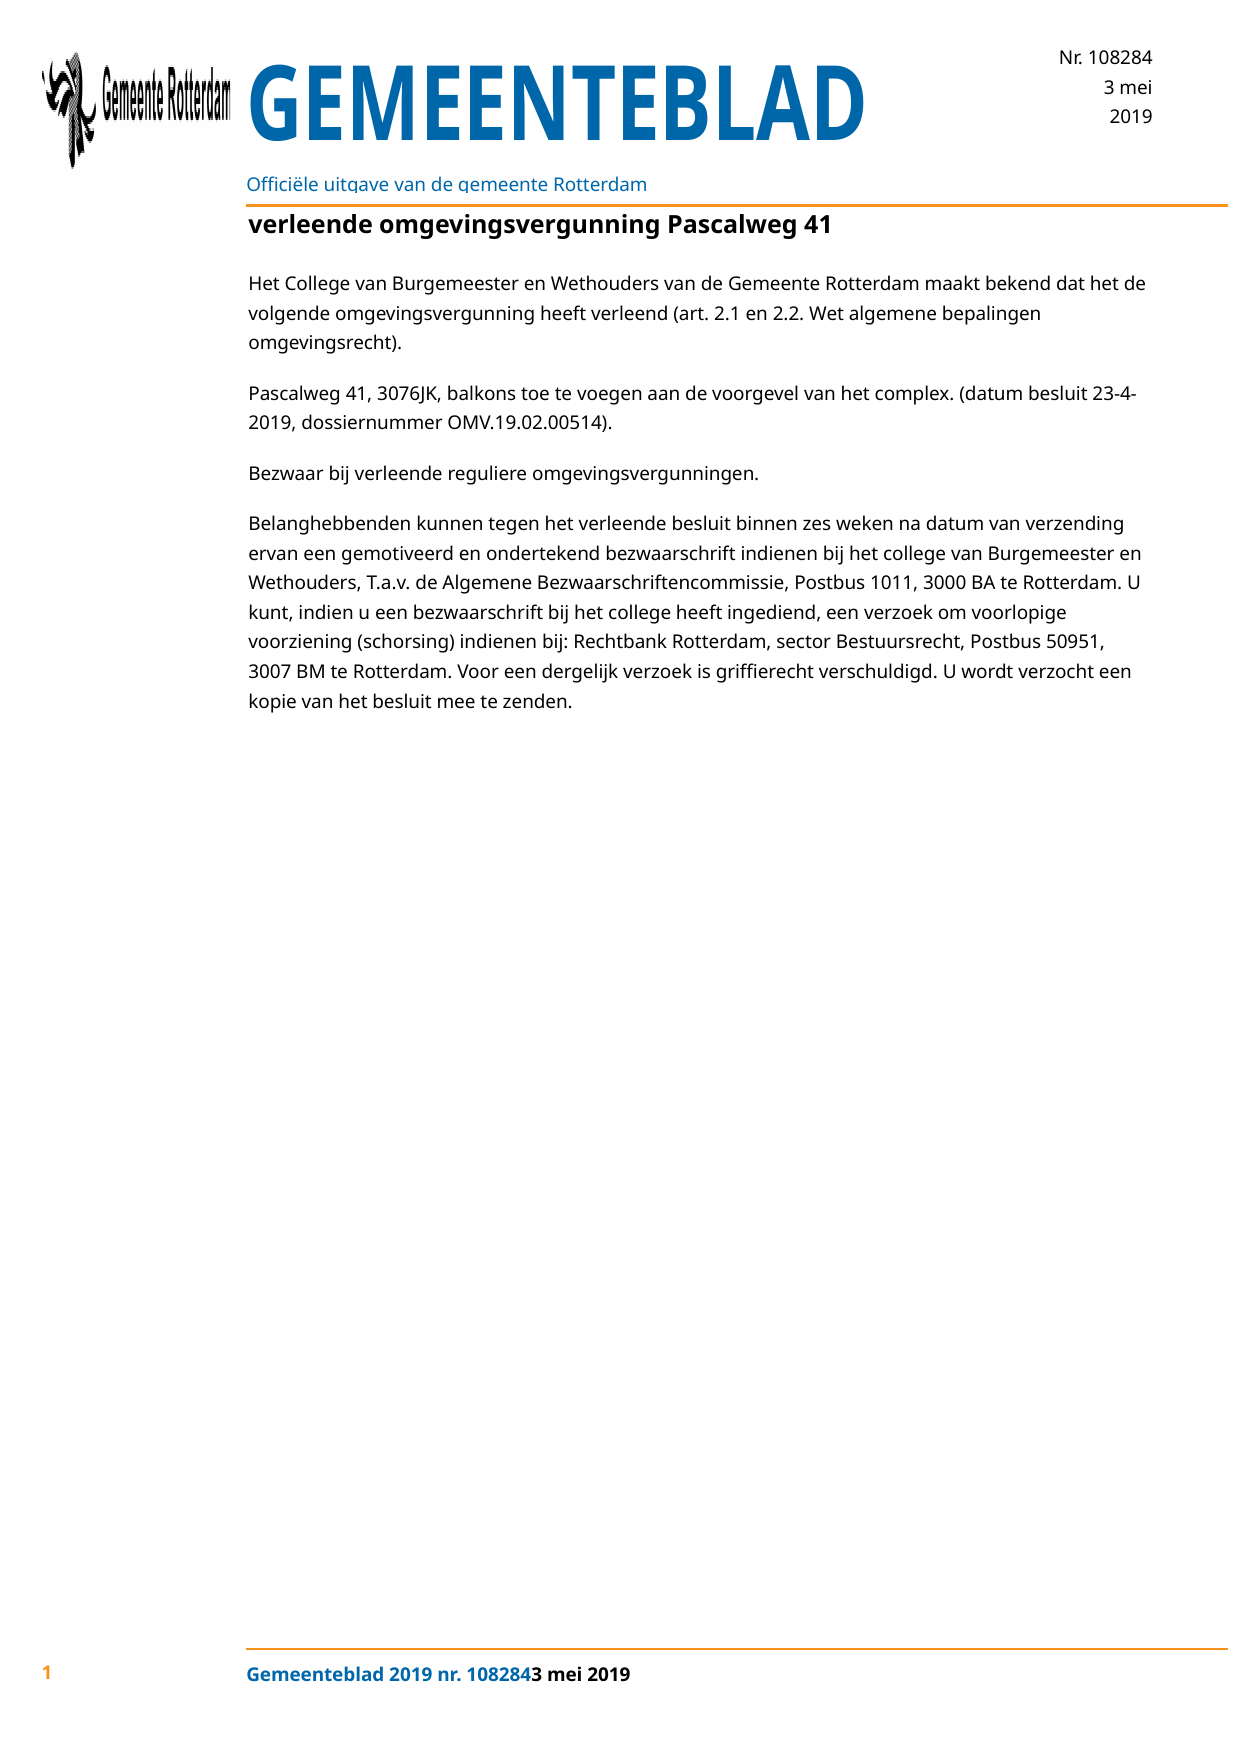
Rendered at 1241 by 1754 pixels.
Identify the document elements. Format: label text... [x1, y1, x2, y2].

picture [41, 47, 231, 172]
text Bezwaar bij verleende reguliere omgevingsvergunningen. [248, 460, 1152, 486]
text Pascalweg 41, 3076JK, balkons toe te voegen aan de voorgevel van het complex. (datum besluit 23-4-2019, dossiernummer OMV.19.02.00514). [248, 380, 1152, 435]
text Belanghebbenden kunnen tegen het verleende besluit binnen zes weken na datum van verzending ervan een gemotiveerd en ondertekend bezwaarschrift indienen bij het college van Burgemeester en Wethouders, T.a.v. de Algemene Bezwaarschriftencommissie, Postbus 1011, 3000 BA te Rotterdam. U kunt, indien u een bezwaarschrift bij het college heeft ingediend, een verzoek om voorlopige voorziening (schorsing) indienen bij: Rechtbank Rotterdam, sector Bestuursrecht, Postbus 50951, 3007 BM te Rotterdam. Voor een dergelijk verzoek is griffierecht verschuldigd. U wordt verzocht een kopie van het besluit mee te zenden. [248, 510, 1152, 713]
text verleende omgevingsvergunning Pascalweg 41 [248, 207, 1152, 241]
text Het College van Burgemeester en Wethouders van de Gemeente Rotterdam maakt bekend dat het de volgende omgevingsvergunning heeft verleend (art. 2.1 en 2.2. Wet algemene bepalingen omgevingsrecht). [248, 270, 1152, 355]
